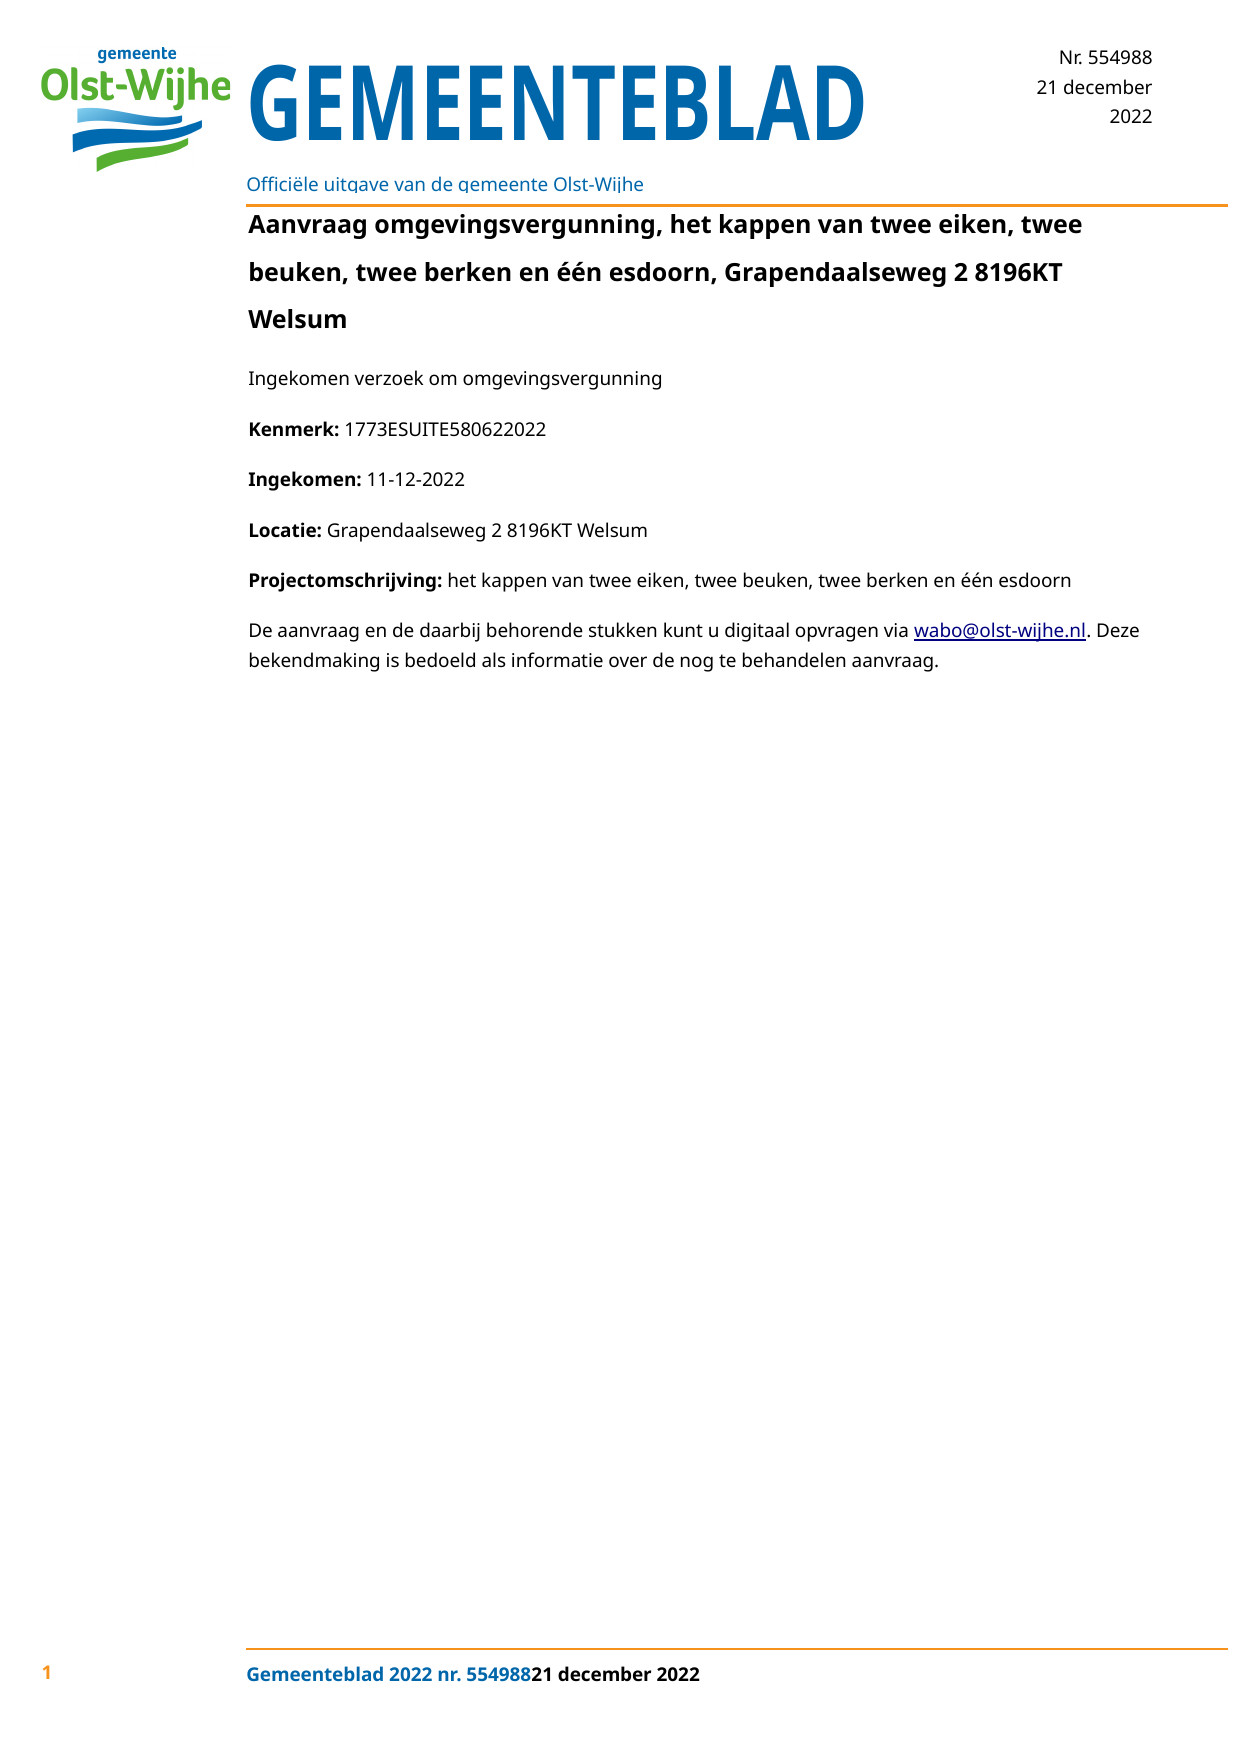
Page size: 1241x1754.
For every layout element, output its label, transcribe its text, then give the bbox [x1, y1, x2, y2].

text Projectomschrijving: het kappen van twee eiken, twee beuken, twee berken en één esdoorn [248, 567, 1152, 593]
text Kenmerk: 1773ESUITE580622022 [248, 416, 1152, 442]
text Ingekomen: 11-12-2022 [248, 466, 1152, 492]
text Aanvraag omgevingsvergunning, het kappen van twee eiken, twee beuken, twee berken en één esdoorn, Grapendaalseweg 2 8196KT Welsum [248, 207, 1152, 336]
picture [41, 47, 231, 172]
text Locatie: Grapendaalseweg 2 8196KT Welsum [248, 517, 1152, 542]
text De aanvraag en de daarbij behorende stukken kunt u digitaal opvragen via wabo@olst-wijhe.nl. Deze bekendmaking is bedoeld als informatie over de nog te behandelen aanvraag. [248, 618, 1152, 673]
text Ingekomen verzoek om omgevingsvergunning [248, 366, 1152, 391]
